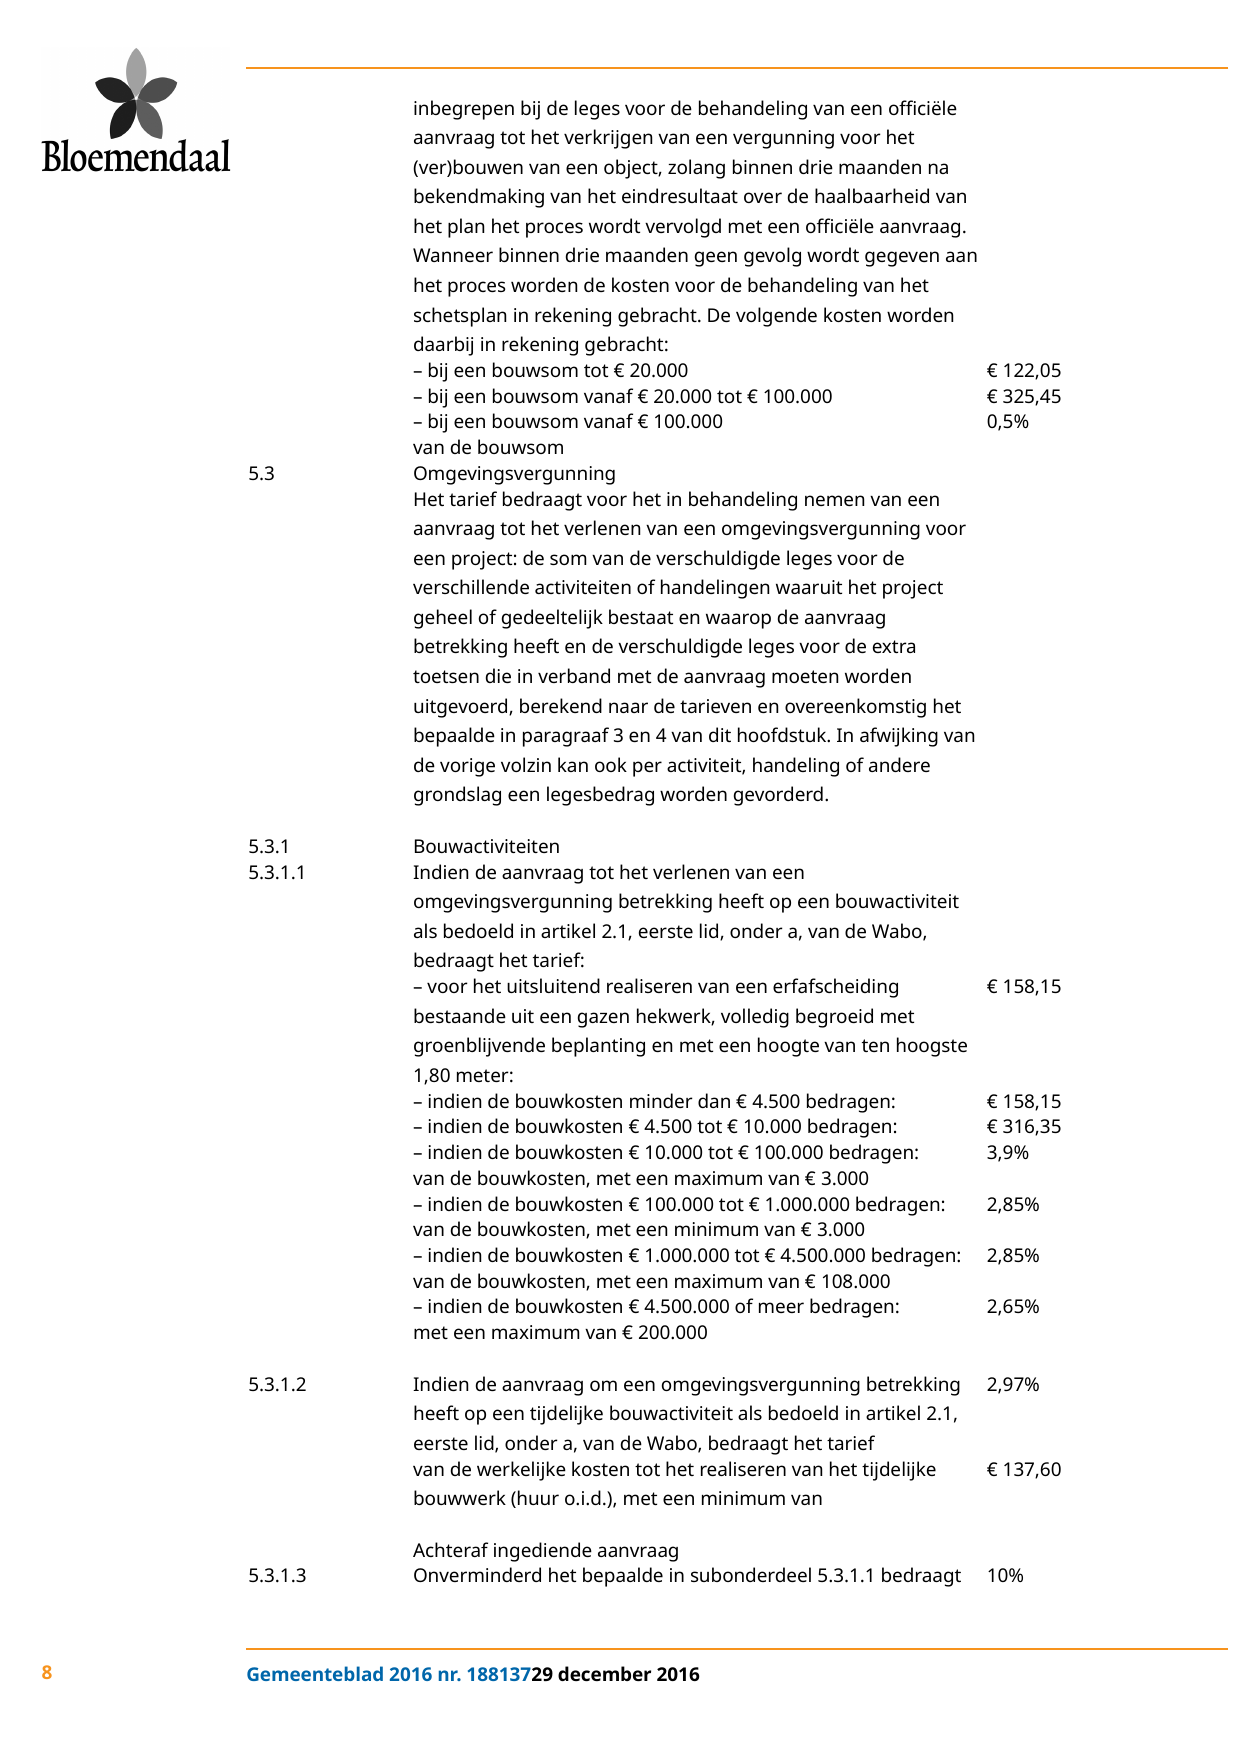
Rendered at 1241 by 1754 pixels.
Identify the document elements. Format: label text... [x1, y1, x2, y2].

table_cell [987, 1345, 1152, 1371]
table_cell [987, 833, 1152, 859]
table_cell inbegrepen bij de leges voor de behandeling van een officiële aanvraag tot het verkrijgen van een vergunning voor het (ver)bouwen van een object, zolang binnen drie maanden na bekendmaking van het eindresultaat over de haalbaarheid van het plan het proces wordt vervolgd met een officiële aanvraag. Wanneer binnen drie maanden geen gevolg wordt gegeven aan het proces worden de kosten voor de behandeling van het schetsplan in rekening gebracht. De volgende kosten worden daarbij in rekening gebracht: [413, 95, 987, 357]
table_cell [248, 1242, 413, 1268]
table_cell – bij een bouwsom vanaf € 100.000 [413, 409, 987, 434]
table_cell [413, 1511, 987, 1537]
table_cell [987, 95, 1152, 357]
table_cell – voor het uitsluitend realiseren van een erfafscheiding bestaande uit een gazen hekwerk, volledig begroeid met groenblijvende beplanting en met een hoogte van ten hoogste 1,80 meter: [413, 973, 987, 1088]
table_cell [987, 460, 1152, 486]
table_cell van de bouwkosten, met een maximum van € 3.000 [413, 1165, 987, 1191]
table_cell [248, 1537, 413, 1562]
table_cell € 137,60 [987, 1456, 1152, 1511]
table_cell [987, 1537, 1152, 1562]
table_cell Het tarief bedraagt voor het in behandeling nemen van een aanvraag tot het verlenen van een omgevingsvergunning voor een project: de som van de verschuldigde leges voor de verschillende activiteiten of handelingen waaruit het project geheel of gedeeltelijk bestaat en waarop de aanvraag betrekking heeft en de verschuldigde leges voor de extra toetsen die in verband met de aanvraag moeten worden uitgevoerd, berekend naar de tarieven en overeenkomstig het bepaalde in paragraaf 3 en 4 van dit hoofdstuk. In afwijking van de vorige volzin kan ook per activiteit, handeling of andere grondslag een legesbedrag worden gevorderd. [413, 486, 987, 807]
table_cell [987, 1216, 1152, 1242]
table_cell [248, 1268, 413, 1294]
table_cell [987, 434, 1152, 460]
table_cell [248, 383, 413, 409]
table_cell [248, 1191, 413, 1216]
table_cell [987, 1165, 1152, 1191]
table_cell [248, 1114, 413, 1139]
table_cell [413, 1345, 987, 1371]
table_cell 10% [987, 1563, 1152, 1588]
table_cell [248, 1319, 413, 1345]
table_cell – indien de bouwkosten minder dan € 4.500 bedragen: [413, 1088, 987, 1113]
table_cell met een maximum van € 200.000 [413, 1319, 987, 1345]
table_cell [248, 1511, 413, 1537]
table_cell [413, 808, 987, 833]
table_cell 2,97% [987, 1371, 1152, 1456]
table_cell [987, 808, 1152, 833]
table_cell 3,9% [987, 1139, 1152, 1165]
table_cell [248, 1345, 413, 1371]
table_cell – indien de bouwkosten € 10.000 tot € 100.000 bedragen: [413, 1139, 987, 1165]
table_cell – indien de bouwkosten € 4.500 tot € 10.000 bedragen: [413, 1114, 987, 1139]
table_cell [248, 434, 413, 460]
table_cell € 316,35 [987, 1114, 1152, 1139]
table_cell [987, 1319, 1152, 1345]
table_cell – indien de bouwkosten € 100.000 tot € 1.000.000 bedragen: [413, 1191, 987, 1216]
table_cell [987, 1268, 1152, 1294]
table_cell 5.3.1.3 [248, 1563, 413, 1588]
table_cell [248, 357, 413, 383]
table_cell [248, 1456, 413, 1511]
table_cell [987, 859, 1152, 973]
table_cell Indien de aanvraag tot het verlenen van een omgevingsvergunning betrekking heeft op een bouwactiviteit als bedoeld in artikel 2.1, eerste lid, onder a, van de Wabo, bedraagt het tarief: [413, 859, 987, 973]
table_cell van de werkelijke kosten tot het realiseren van het tijdelijke bouwwerk (huur o.i.d.), met een minimum van [413, 1456, 987, 1511]
table_cell € 325,45 [987, 383, 1152, 409]
table_cell Indien de aanvraag om een omgevingsvergunning betrekking heeft op een tijdelijke bouwactiviteit als bedoeld in artikel 2.1, eerste lid, onder a, van de Wabo, bedraagt het tarief [413, 1371, 987, 1456]
table_cell Achteraf ingediende aanvraag [413, 1537, 987, 1562]
table_cell [248, 808, 413, 833]
table_cell van de bouwkosten, met een maximum van € 108.000 [413, 1268, 987, 1294]
table_cell 2,85% [987, 1242, 1152, 1268]
table_cell 2,65% [987, 1294, 1152, 1319]
table_cell van de bouwkosten, met een minimum van € 3.000 [413, 1216, 987, 1242]
table_cell 5.3.1.2 [248, 1371, 413, 1456]
table_cell € 158,15 [987, 1088, 1152, 1113]
table_cell 5.3 [248, 460, 413, 486]
table_cell Onverminderd het bepaalde in subonderdeel 5.3.1.1 bedraagt [413, 1563, 987, 1588]
table_cell – bij een bouwsom tot € 20.000 [413, 357, 987, 383]
table_cell 2,85% [987, 1191, 1152, 1216]
table_cell [248, 973, 413, 1088]
table_cell € 158,15 [987, 973, 1152, 1088]
table_cell 5.3.1.1 [248, 859, 413, 973]
table_cell [248, 1139, 413, 1165]
table_cell [248, 409, 413, 434]
table_cell van de bouwsom [413, 434, 987, 460]
table_cell [248, 1294, 413, 1319]
table_cell [248, 486, 413, 807]
table_cell [248, 95, 413, 357]
table_cell 0,5% [987, 409, 1152, 434]
table_cell [987, 486, 1152, 807]
table_cell – bij een bouwsom vanaf € 20.000 tot € 100.000 [413, 383, 987, 409]
table_cell – indien de bouwkosten € 4.500.000 of meer bedragen: [413, 1294, 987, 1319]
table_cell Omgevingsvergunning [413, 460, 987, 486]
table_cell 5.3.1 [248, 833, 413, 859]
table_cell [248, 1088, 413, 1113]
table_cell [987, 1511, 1152, 1537]
table_cell Bouwactiviteiten [413, 833, 987, 859]
table_cell [248, 1165, 413, 1191]
picture [41, 47, 231, 172]
table_cell – indien de bouwkosten € 1.000.000 tot € 4.500.000 bedragen: [413, 1242, 987, 1268]
table_cell [248, 1216, 413, 1242]
table_cell € 122,05 [987, 357, 1152, 383]
